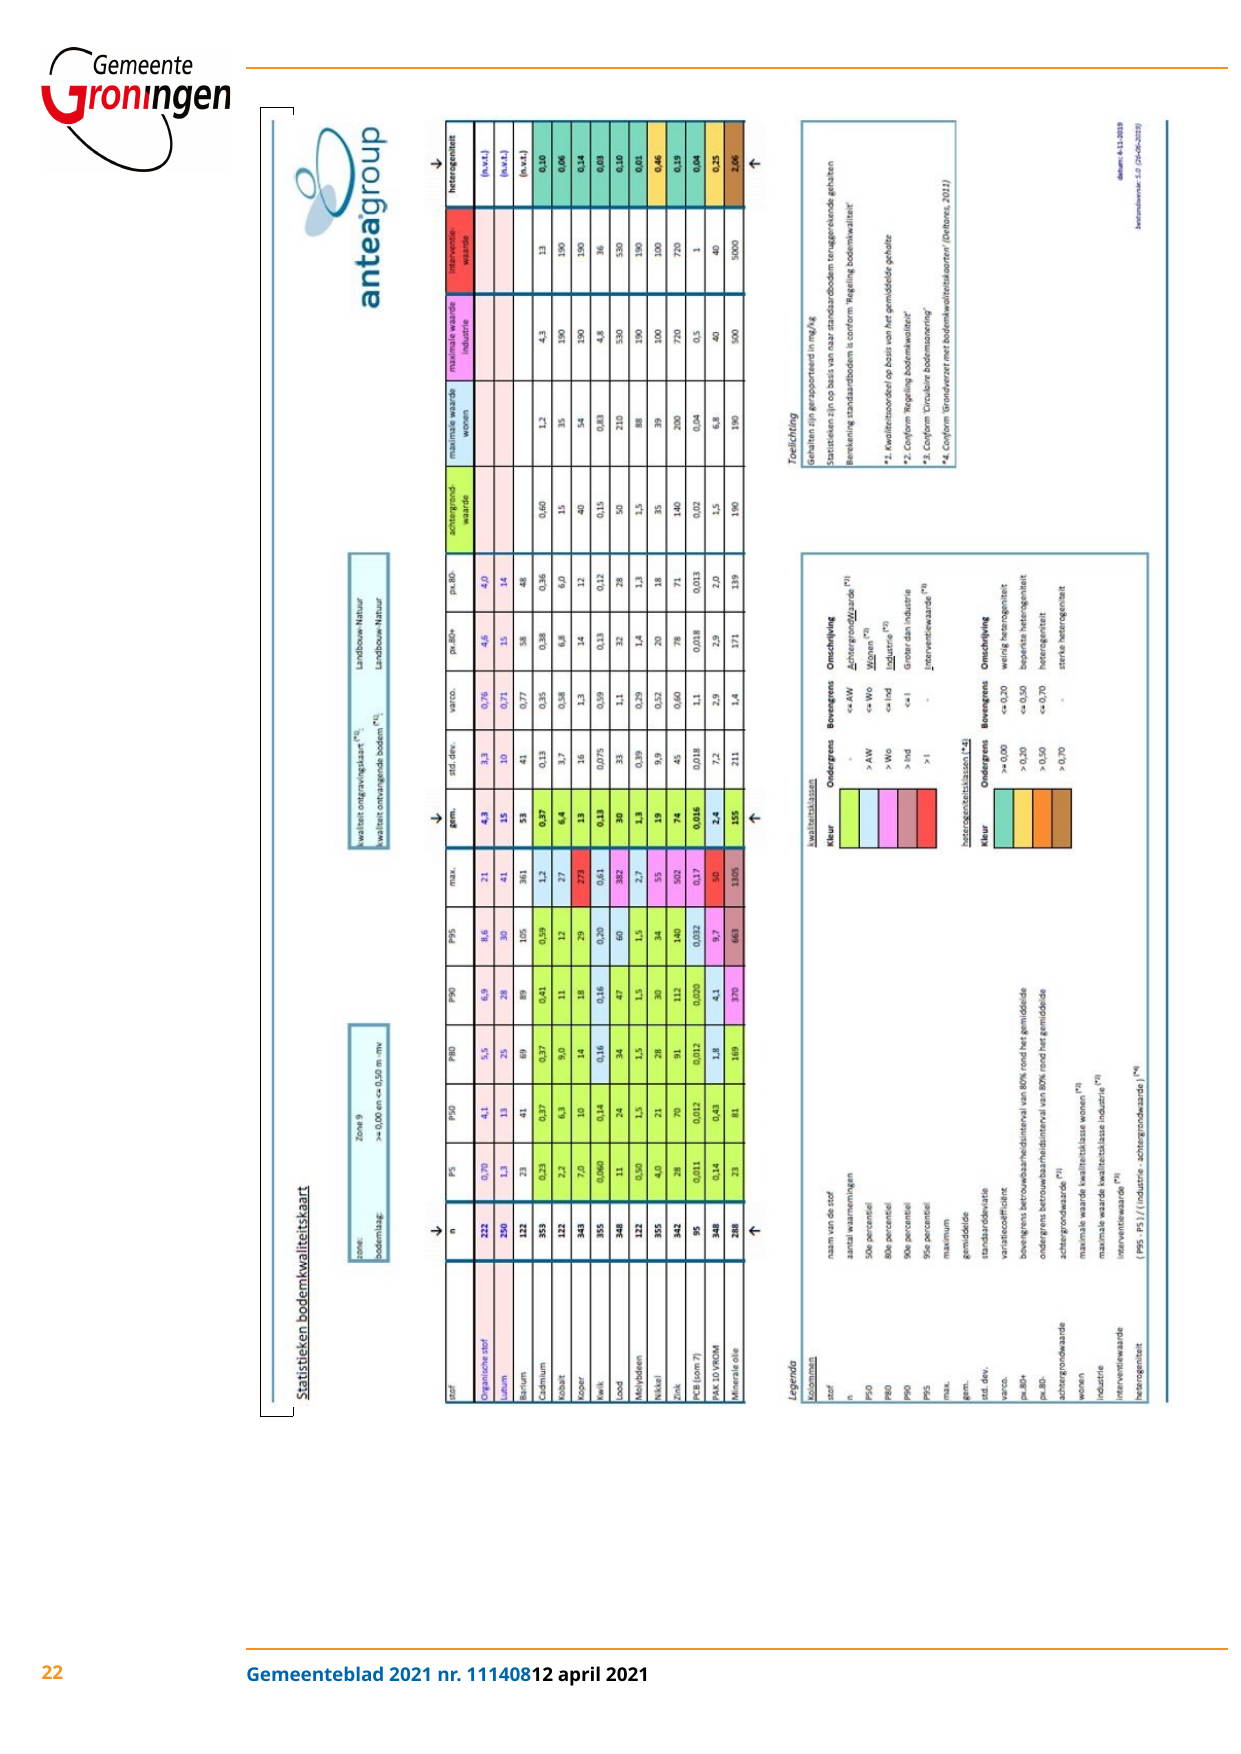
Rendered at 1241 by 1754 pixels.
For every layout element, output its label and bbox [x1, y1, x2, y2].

picture [41, 47, 231, 172]
picture [268, 115, 1173, 1407]
